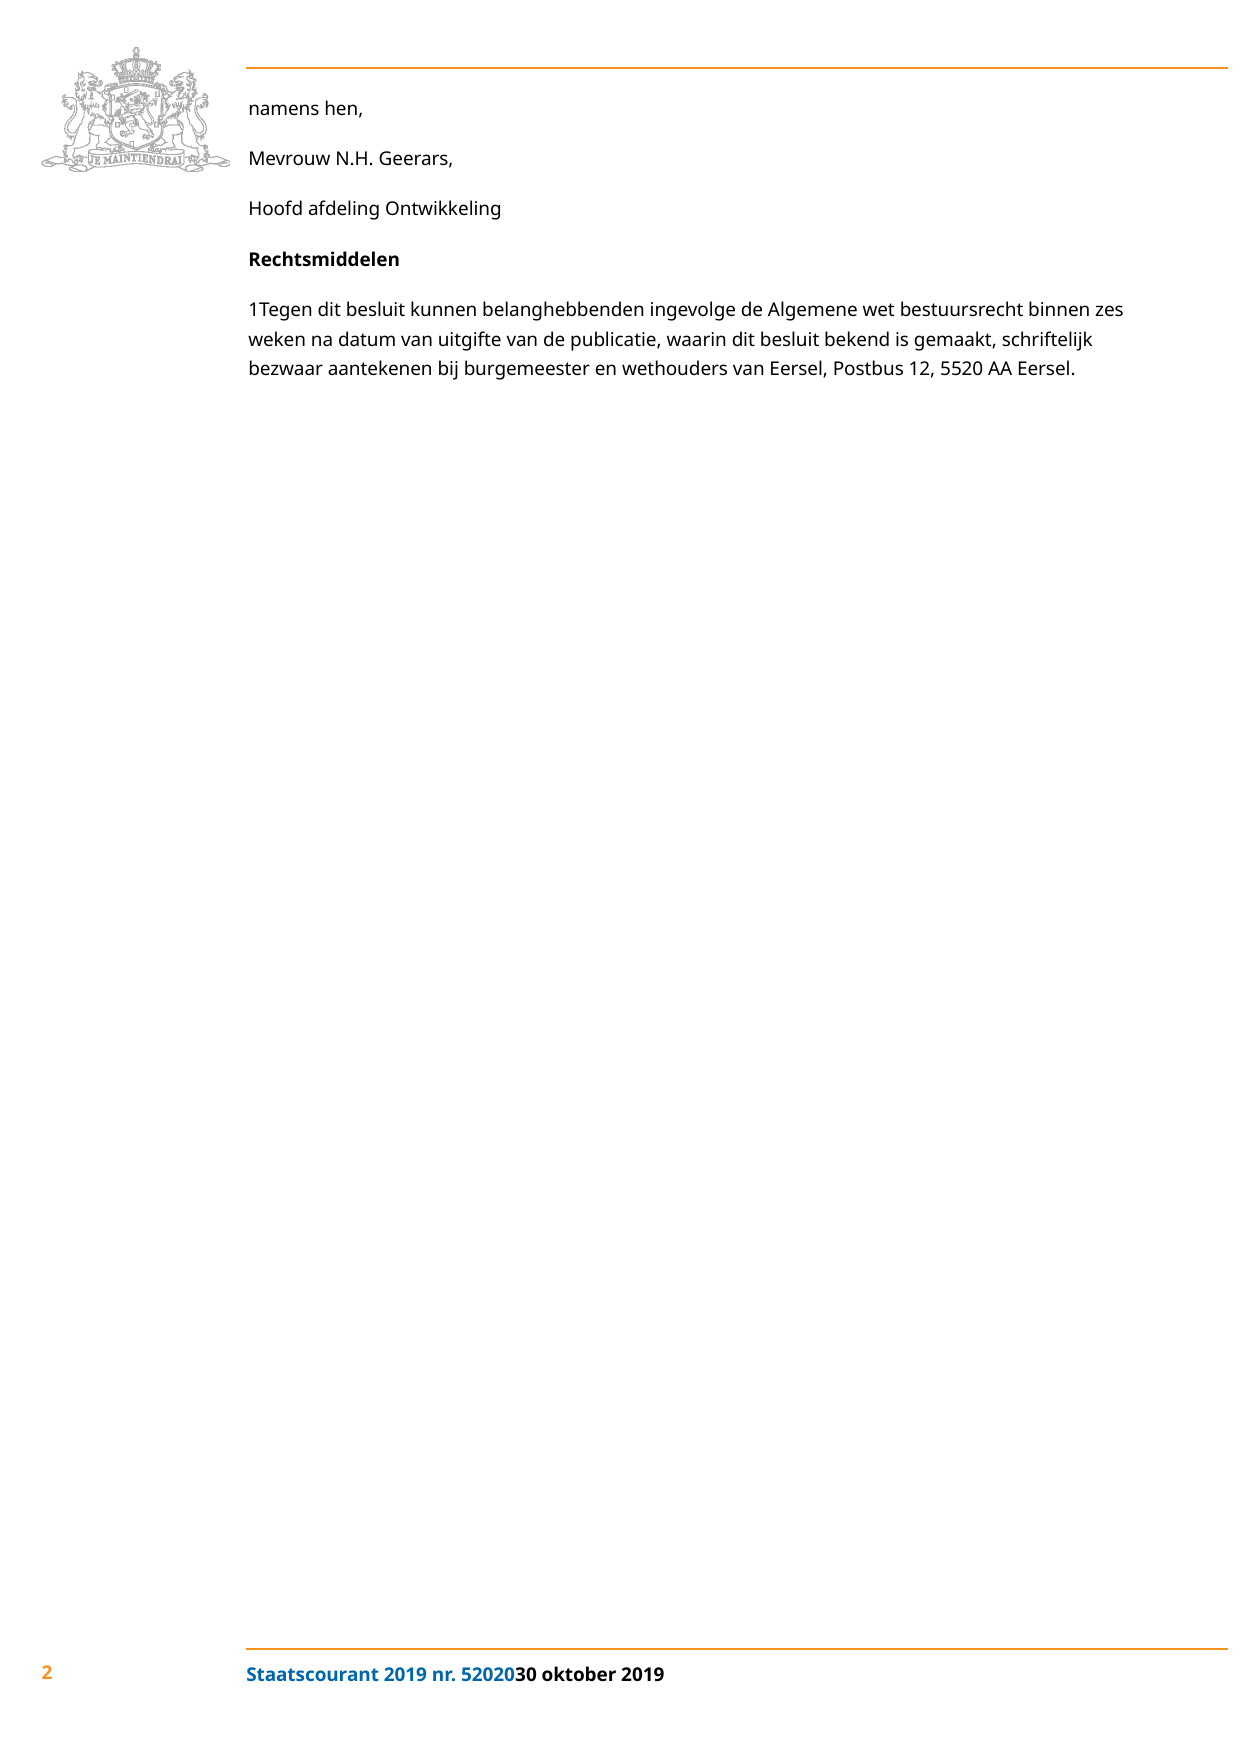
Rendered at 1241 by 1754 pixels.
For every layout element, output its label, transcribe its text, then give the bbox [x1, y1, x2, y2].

text Rechtsmiddelen [248, 246, 1152, 272]
picture [41, 47, 231, 172]
text 1Tegen dit besluit kunnen belanghebbenden ingevolge de Algemene wet bestuursrecht binnen zes weken na datum van uitgifte van de publicatie, waarin dit besluit bekend is gemaakt, schriftelijk bezwaar aantekenen bij burgemeester en wethouders van Eersel, Postbus 12, 5520 AA Eersel. [248, 296, 1152, 381]
text Hoofd afdeling Ontwikkeling [248, 196, 1152, 221]
text namens hen, [248, 95, 1152, 121]
text Mevrouw N.H. Geerars, [248, 145, 1152, 171]
